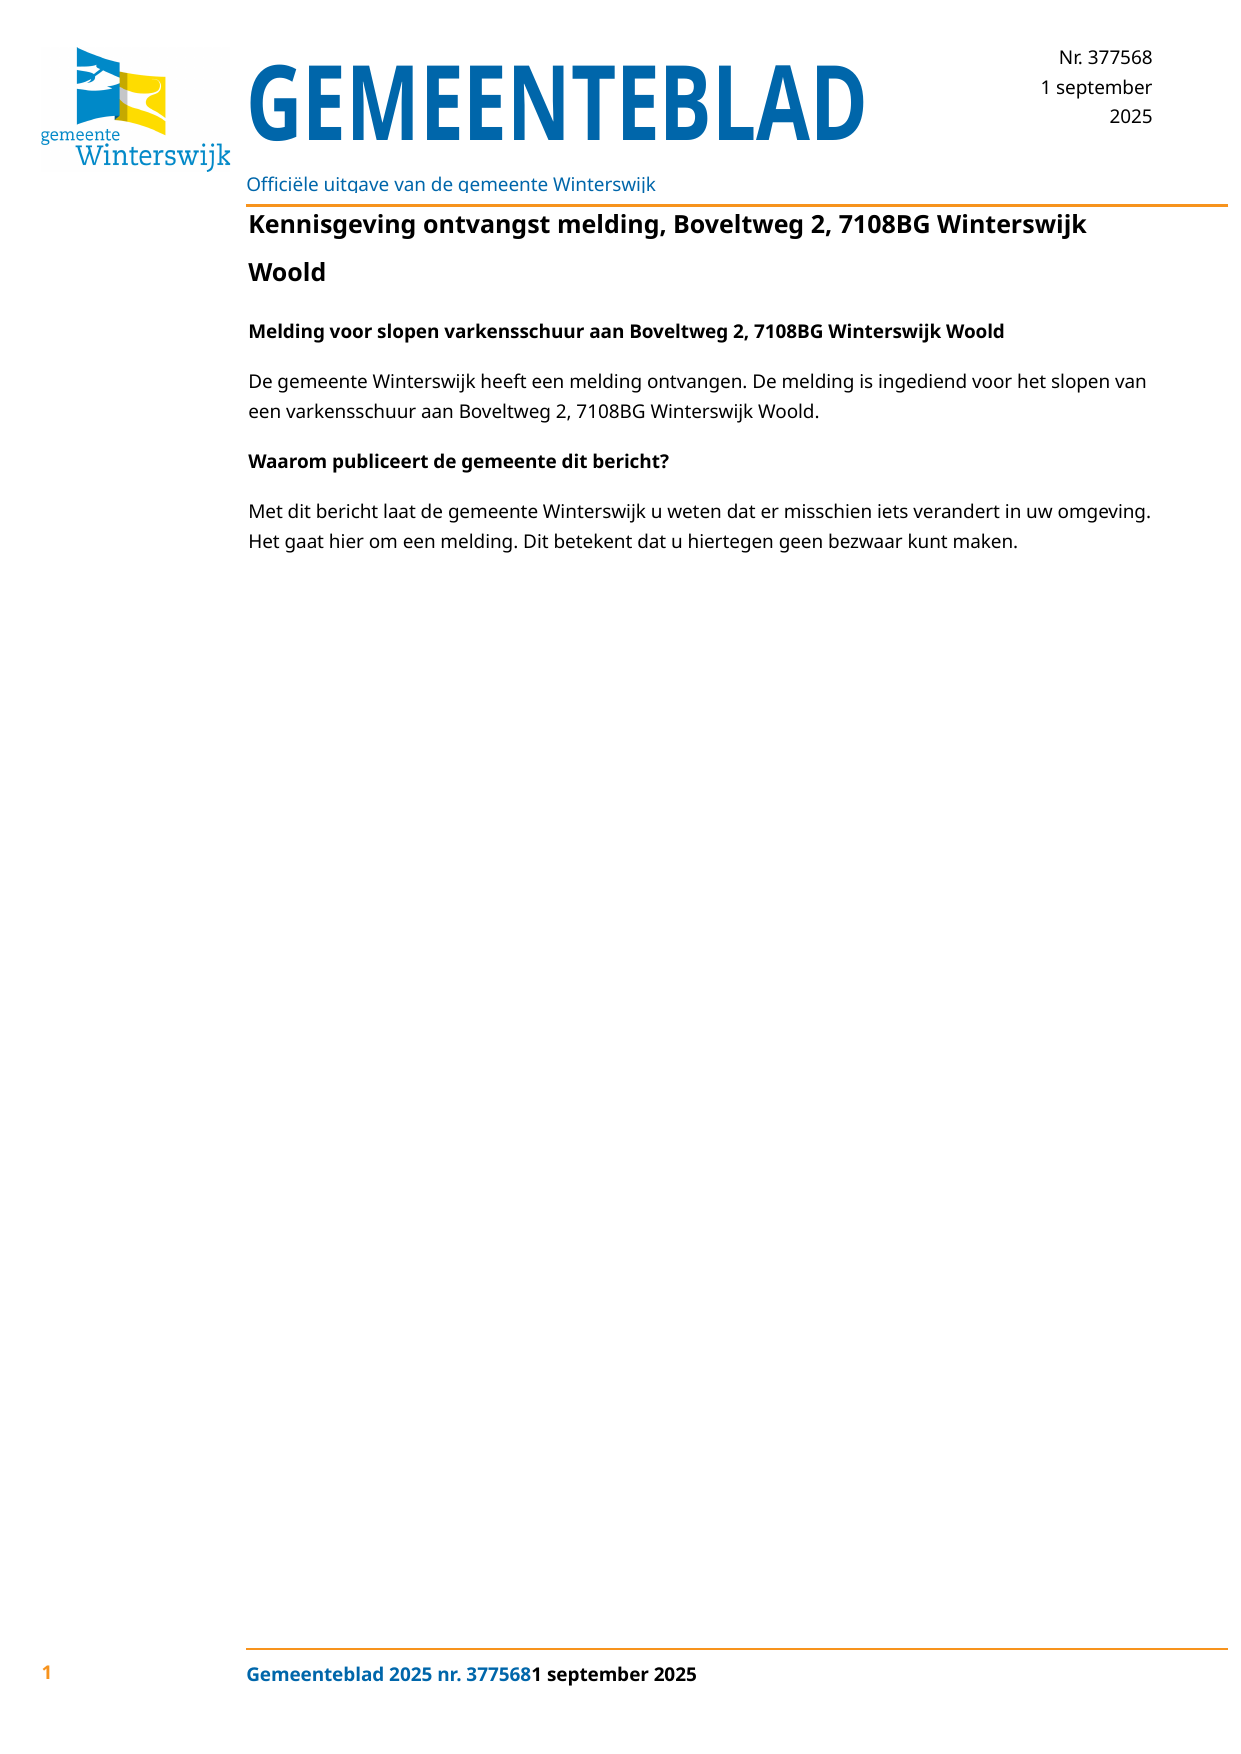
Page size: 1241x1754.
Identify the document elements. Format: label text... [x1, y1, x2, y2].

text De gemeente Winterswijk heeft een melding ontvangen. De melding is ingediend voor het slopen van een varkensschuur aan Boveltweg 2, 7108BG Winterswijk Woold. [248, 368, 1152, 424]
text Waarom publiceert de gemeente dit bericht? [248, 448, 1152, 474]
picture [225, 153, 231, 162]
text Kennisgeving ontvangst melding, Boveltweg 2, 7108BG Winterswijk Woold [248, 207, 1152, 288]
text Melding voor slopen varkensschuur aan Boveltweg 2, 7108BG Winterswijk Woold [248, 318, 1152, 344]
text Met dit bericht laat de gemeente Winterswijk u weten dat er misschien iets verandert in uw omgeving. Het gaat hier om een melding. Dit betekent dat u hiertegen geen bezwaar kunt maken. [248, 499, 1152, 554]
picture [41, 47, 231, 172]
